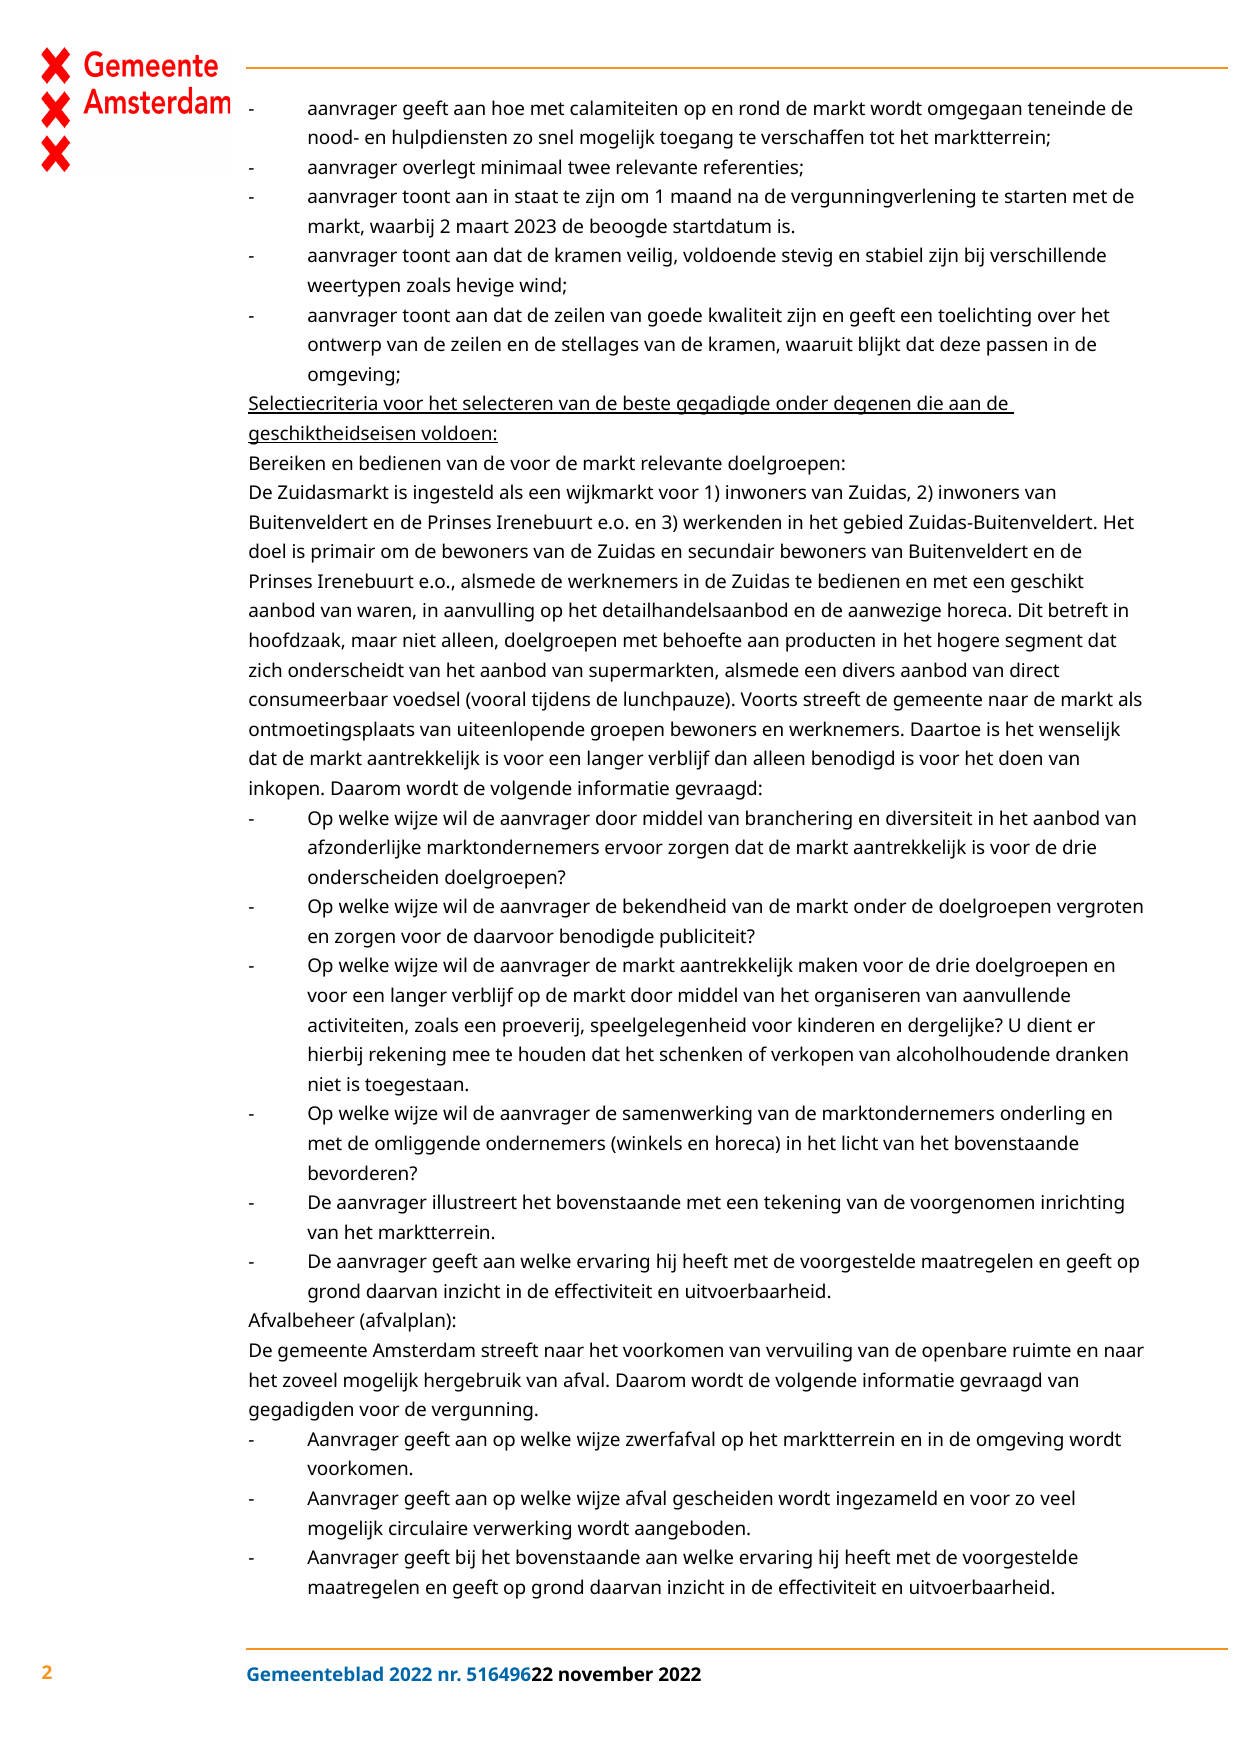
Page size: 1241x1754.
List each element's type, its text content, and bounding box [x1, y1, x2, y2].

text De Zuidasmarkt is ingesteld als een wijkmarkt voor 1) inwoners van Zuidas, 2) inwoners van Buitenveldert en de Prinses Irenebuurt e.o. en 3) werkenden in het gebied Zuidas-Buitenveldert. Het doel is primair om de bewoners van de Zuidas en secundair bewoners van Buitenveldert en de Prinses Irenebuurt e.o., alsmede de werknemers in de Zuidas te bedienen en met een geschikt aanbod van waren, in aanvulling op het detailhandelsaanbod en de aanwezige horeca. Dit betreft in hoofdzaak, maar niet alleen, doelgroepen met behoefte aan producten in het hogere segment dat zich onderscheidt van het aanbod van supermarkten, alsmede een divers aanbod van direct consumeerbaar voedsel (vooral tijdens de lunchpauze). Voorts streeft de gemeente naar de markt als ontmoetingsplaats van uiteenlopende groepen bewoners en werknemers. Daartoe is het wenselijk dat de markt aantrekkelijk is voor een langer verblijf dan alleen benodigd is voor het doen van inkopen. Daarom wordt de volgende informatie gevraagd: [248, 479, 1152, 801]
text Selectiecriteria voor het selecteren van de beste gegadigde onder degenen die aan de geschiktheidseisen voldoen: [248, 391, 1152, 446]
list aanvrager toont aan dat de kramen veilig, voldoende stevig en stabiel zijn bij verschillende weertypen zoals hevige wind; [248, 243, 1152, 298]
list aanvrager toont aan dat de zeilen van goede kwaliteit zijn en geeft een toelichting over het ontwerp van de zeilen en de stellages van de kramen, waaruit blijkt dat deze passen in de omgeving; [248, 302, 1152, 387]
list aanvrager toont aan in staat te zijn om 1 maand na de vergunningverlening te starten met de markt, waarbij 2 maart 2023 de beoogde startdatum is. [248, 183, 1152, 239]
list Aanvrager geeft aan op welke wijze zwerfafval op het marktterrein en in de omgeving wordt voorkomen. [248, 1426, 1152, 1481]
list De aanvrager illustreert het bovenstaande met een tekening van de voorgenomen inrichting van het marktterrein. [248, 1189, 1152, 1245]
list Aanvrager geeft aan op welke wijze afval gescheiden wordt ingezameld en voor zo veel mogelijk circulaire verwerking wordt aangeboden. [248, 1485, 1152, 1541]
picture [41, 47, 231, 172]
list Op welke wijze wil de aanvrager de markt aantrekkelijk maken voor de drie doelgroepen en voor een langer verblijf op de markt door middel van het organiseren van aanvullende activiteiten, zoals een proeverij, speelgelegenheid voor kinderen en dergelijke? U dient er hierbij rekening mee te houden dat het schenken of verkopen van alcoholhoudende dranken niet is toegestaan. [248, 953, 1152, 1097]
list Op welke wijze wil de aanvrager de bekendheid van de markt onder de doelgroepen vergroten en zorgen voor de daarvoor benodigde publiciteit? [248, 893, 1152, 949]
text Afvalbeheer (afvalplan): [248, 1308, 1152, 1333]
list aanvrager geeft aan hoe met calamiteiten op en rond de markt wordt omgegaan teneinde de nood- en hulpdiensten zo snel mogelijk toegang te verschaffen tot het marktterrein; [248, 95, 1152, 150]
list Aanvrager geeft bij het bovenstaande aan welke ervaring hij heeft met de voorgestelde maatregelen en geeft op grond daarvan inzicht in de effectiviteit en uitvoerbaarheid. [248, 1544, 1152, 1600]
text Bereiken en bedienen van de voor de markt relevante doelgroepen: [248, 450, 1152, 476]
list Op welke wijze wil de aanvrager de samenwerking van de marktondernemers onderling en met de omliggende ondernemers (winkels en horeca) in het licht van het bovenstaande bevorderen? [248, 1101, 1152, 1186]
list aanvrager overlegt minimaal twee relevante referenties; [248, 154, 1152, 180]
list Op welke wijze wil de aanvrager door middel van branchering en diversiteit in het aanbod van afzonderlijke marktondernemers ervoor zorgen dat de markt aantrekkelijk is voor de drie onderscheiden doelgroepen? [248, 805, 1152, 890]
text De gemeente Amsterdam streeft naar het voorkomen van vervuiling van de openbare ruimte en naar het zoveel mogelijk hergebruik van afval. Daarom wordt de volgende informatie gevraagd van gegadigden voor de vergunning. [248, 1337, 1152, 1422]
list De aanvrager geeft aan welke ervaring hij heeft met de voorgestelde maatregelen en geeft op grond daarvan inzicht in de effectiviteit en uitvoerbaarheid. [248, 1248, 1152, 1304]
